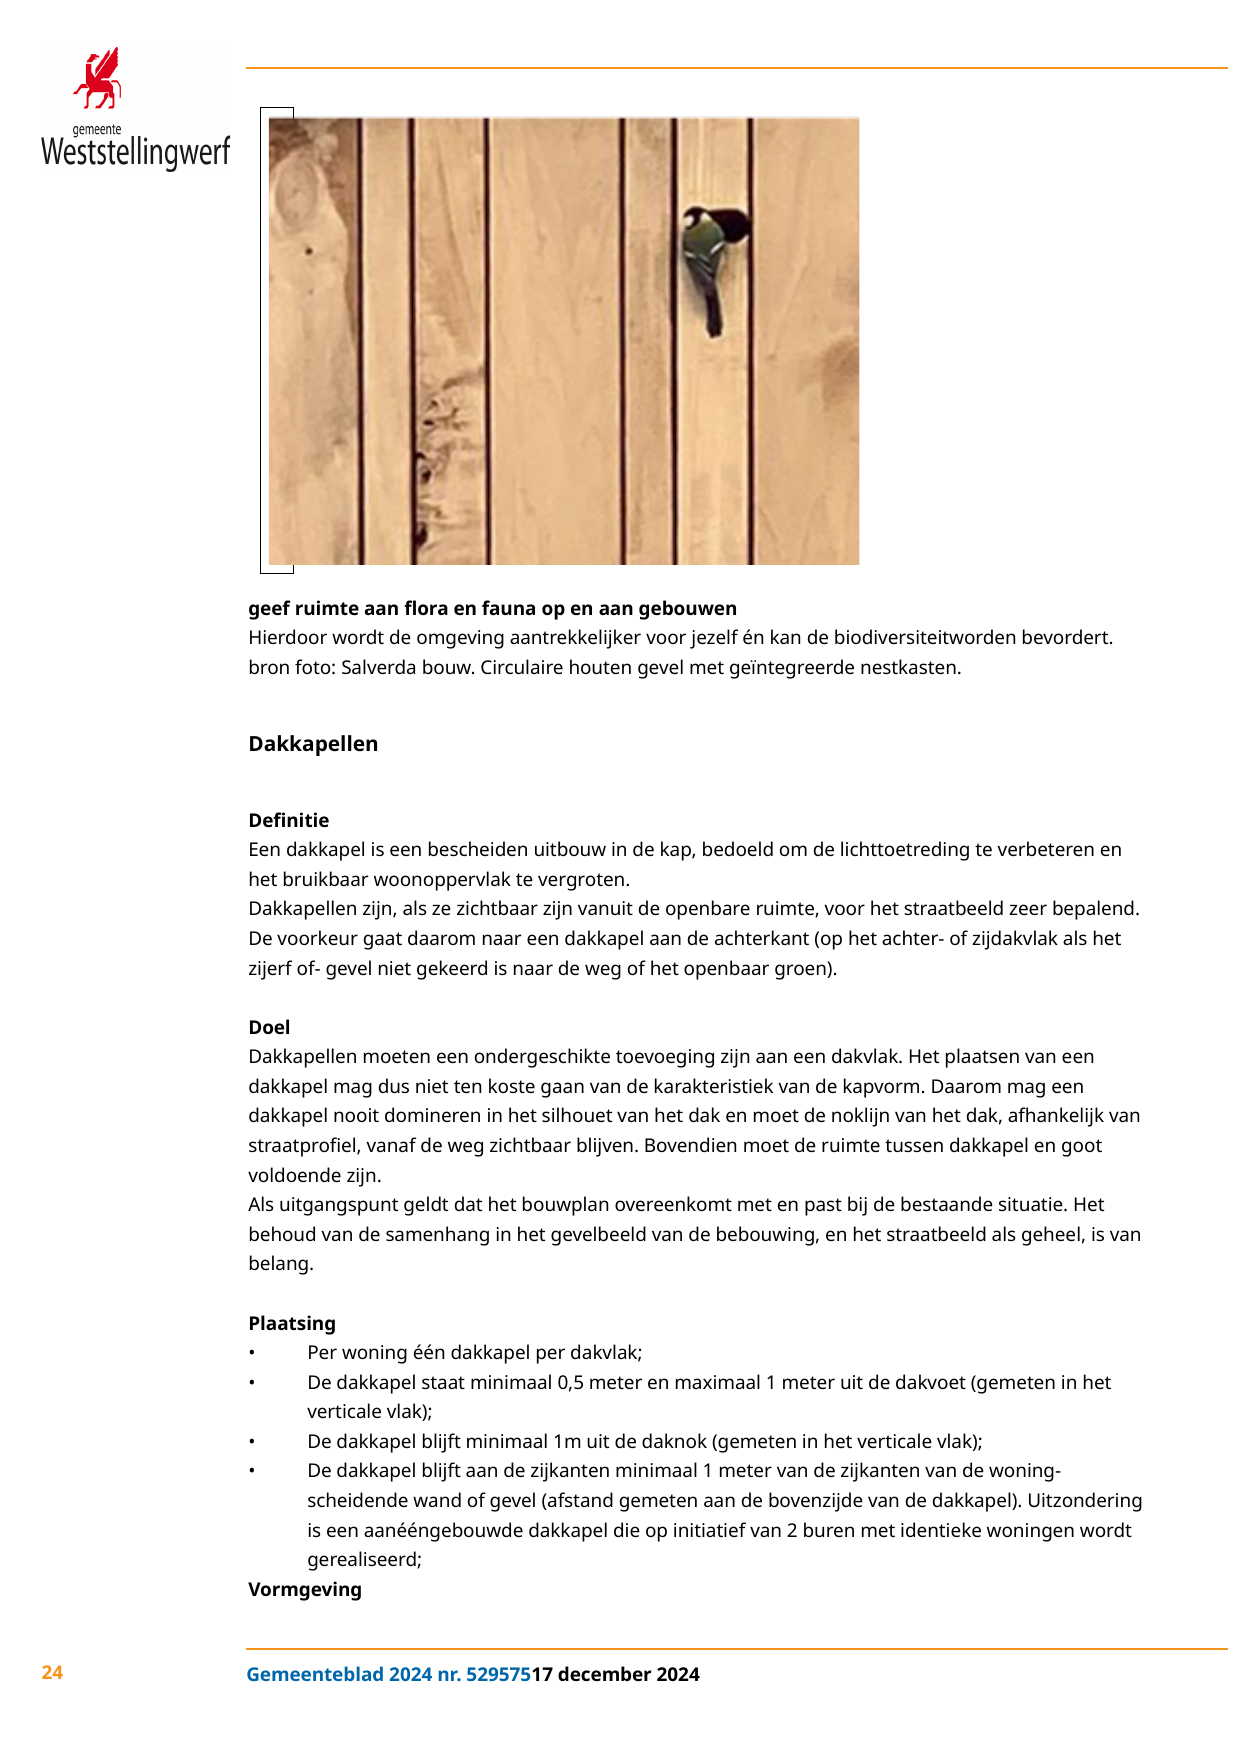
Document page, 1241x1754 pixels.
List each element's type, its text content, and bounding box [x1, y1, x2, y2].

list De dakkapel blijft aan de zijkanten minimaal 1 meter van de zijkanten van de woning- scheidende wand of gevel (afstand gemeten aan de bovenzijde van de dakkapel). Uitzondering is een aanééngebouwde dakkapel die op initiatief van 2 buren met identieke woningen wordt gerealiseerd; [248, 1458, 1152, 1572]
text Dakkapellen moeten een ondergeschikte toevoeging zijn aan een dakvlak. Het plaatsen van een dakkapel mag dus niet ten koste gaan van de karakteristiek van de kapvorm. Daarom mag een dakkapel nooit domineren in het silhouet van het dak en moet de noklijn van het dak, afhankelijk van straatprofiel, vanaf de weg zichtbaar blijven. Bovendien moet de ruimte tussen dakkapel en goot voldoende zijn. [248, 1043, 1152, 1188]
text Hierdoor wordt de omgeving aantrekkelijker voor jezelf én kan de biodiversiteitworden bevordert. [248, 624, 1152, 650]
text geef ruimte aan flora en fauna op en aan gebouwen [248, 595, 1152, 621]
text Plaatsing [248, 1310, 1152, 1336]
text Doel [248, 1014, 1152, 1040]
picture [268, 115, 860, 565]
list Per woning één dakkapel per dakvlak; [248, 1339, 1152, 1365]
text Vormgeving [248, 1576, 1152, 1602]
list De dakkapel staat minimaal 0,5 meter en maximaal 1 meter uit de dakvoet (gemeten in het verticale vlak); [248, 1369, 1152, 1424]
text Dakkapellen zijn, als ze zichtbaar zijn vanuit de openbare ruimte, voor het straatbeeld zeer bepalend. De voorkeur gaat daarom naar een dakkapel aan de achterkant (op het achter- of zijdakvlak als het zijerf of- gevel niet gekeerd is naar de weg of het openbaar groen). [248, 896, 1152, 981]
text Definitie [248, 807, 1152, 833]
text Dakkapellen [248, 729, 1152, 758]
list De dakkapel blijft minimaal 1m uit de daknok (gemeten in het verticale vlak); [248, 1428, 1152, 1454]
text bron foto: Salverda bouw. Circulaire houten gevel met geïntegreerde nestkasten. [248, 654, 1152, 680]
text Als uitgangspunt geldt dat het bouwplan overeenkomt met en past bij de bestaande situatie. Het behoud van de samenhang in het gevelbeeld van de bebouwing, en het straatbeeld als geheel, is van belang. [248, 1191, 1152, 1276]
text Een dakkapel is een bescheiden uitbouw in de kap, bedoeld om de lichttoetreding te verbeteren en het bruikbaar woonoppervlak te vergroten. [248, 836, 1152, 892]
picture [41, 47, 231, 172]
